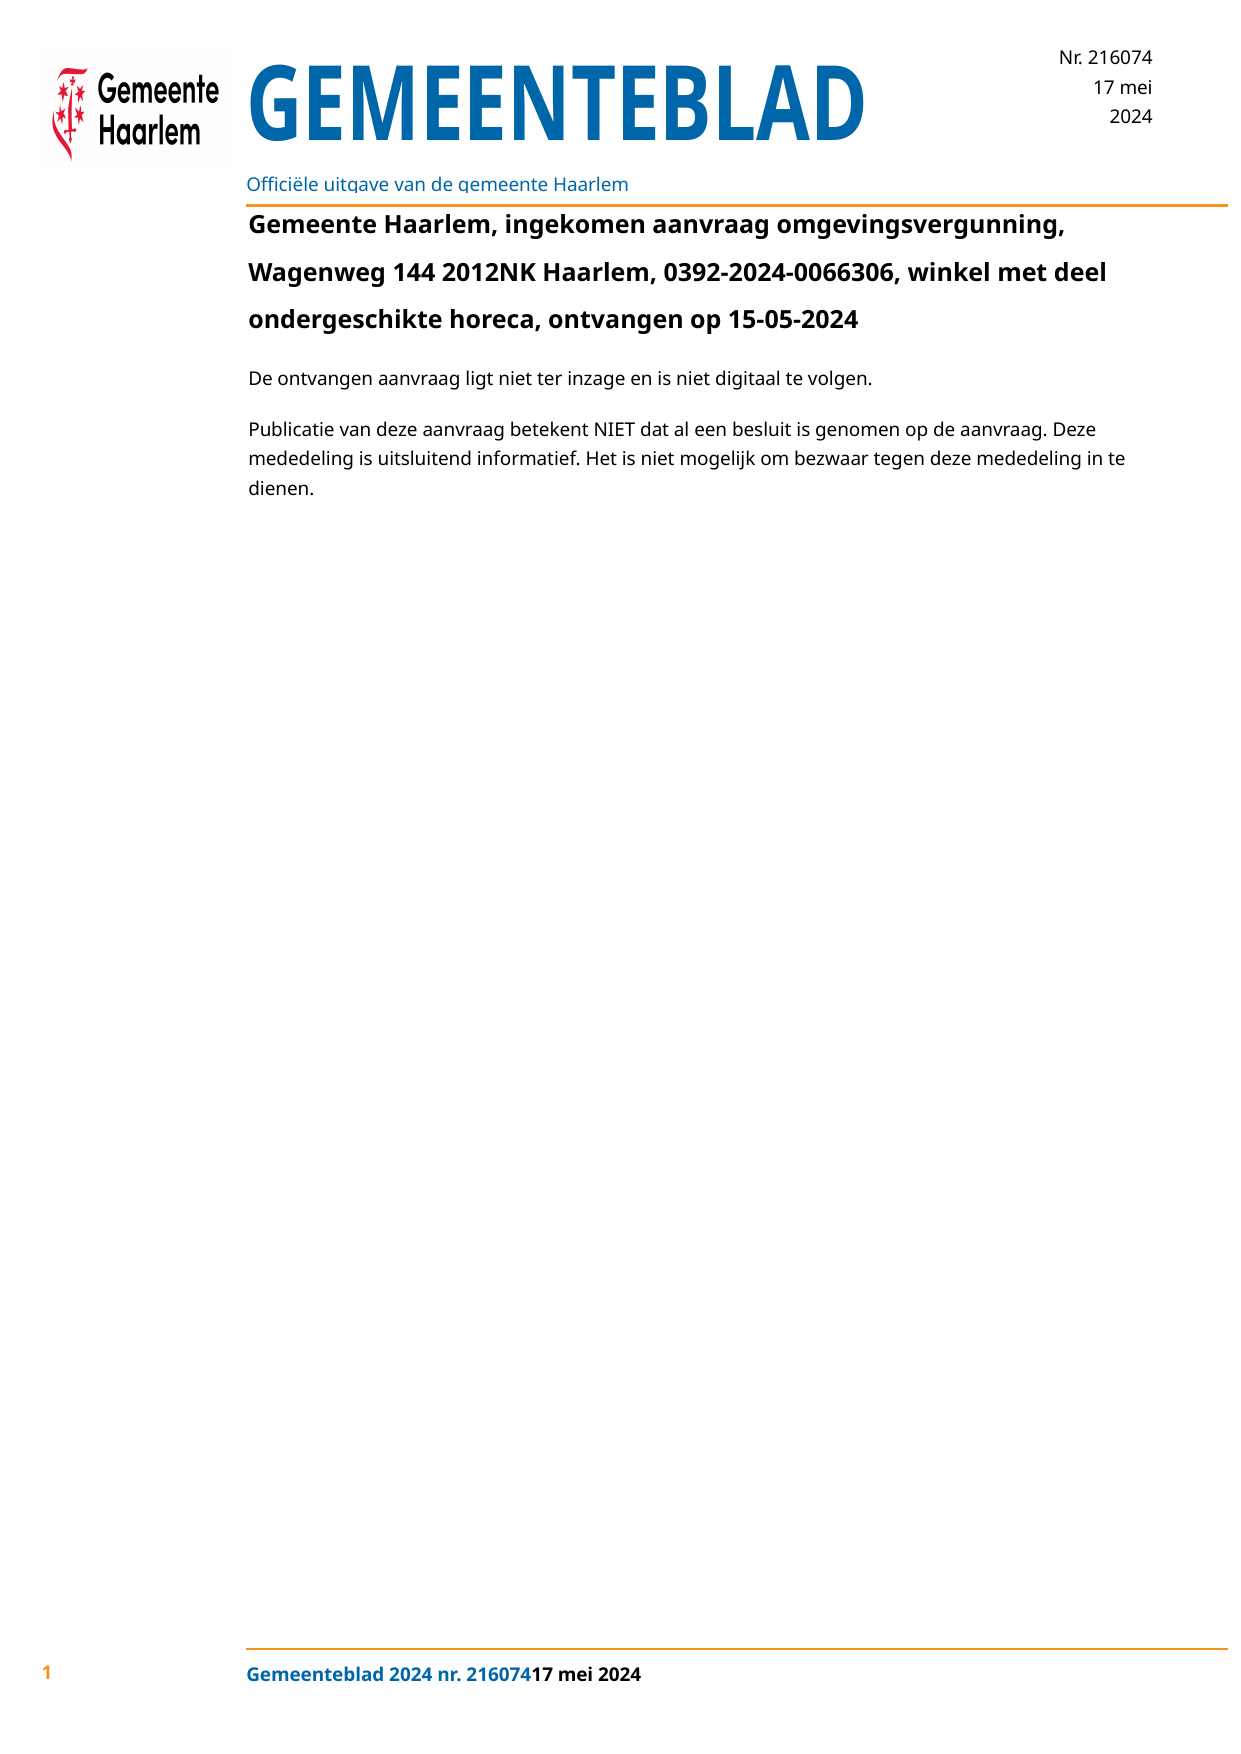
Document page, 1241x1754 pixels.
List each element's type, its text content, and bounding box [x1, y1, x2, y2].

text De ontvangen aanvraag ligt niet ter inzage en is niet digitaal te volgen. [248, 366, 1152, 391]
text Gemeente Haarlem, ingekomen aanvraag omgevingsvergunning, Wagenweg 144 2012NK Haarlem, 0392-2024-0066306, winkel met deel ondergeschikte horeca, ontvangen op 15-05-2024 [248, 207, 1152, 336]
picture [41, 47, 231, 172]
text Publicatie van deze aanvraag betekent NIET dat al een besluit is genomen op de aanvraag. Deze mededeling is uitsluitend informatief. Het is niet mogelijk om bezwaar tegen deze mededeling in te dienen. [248, 416, 1152, 501]
